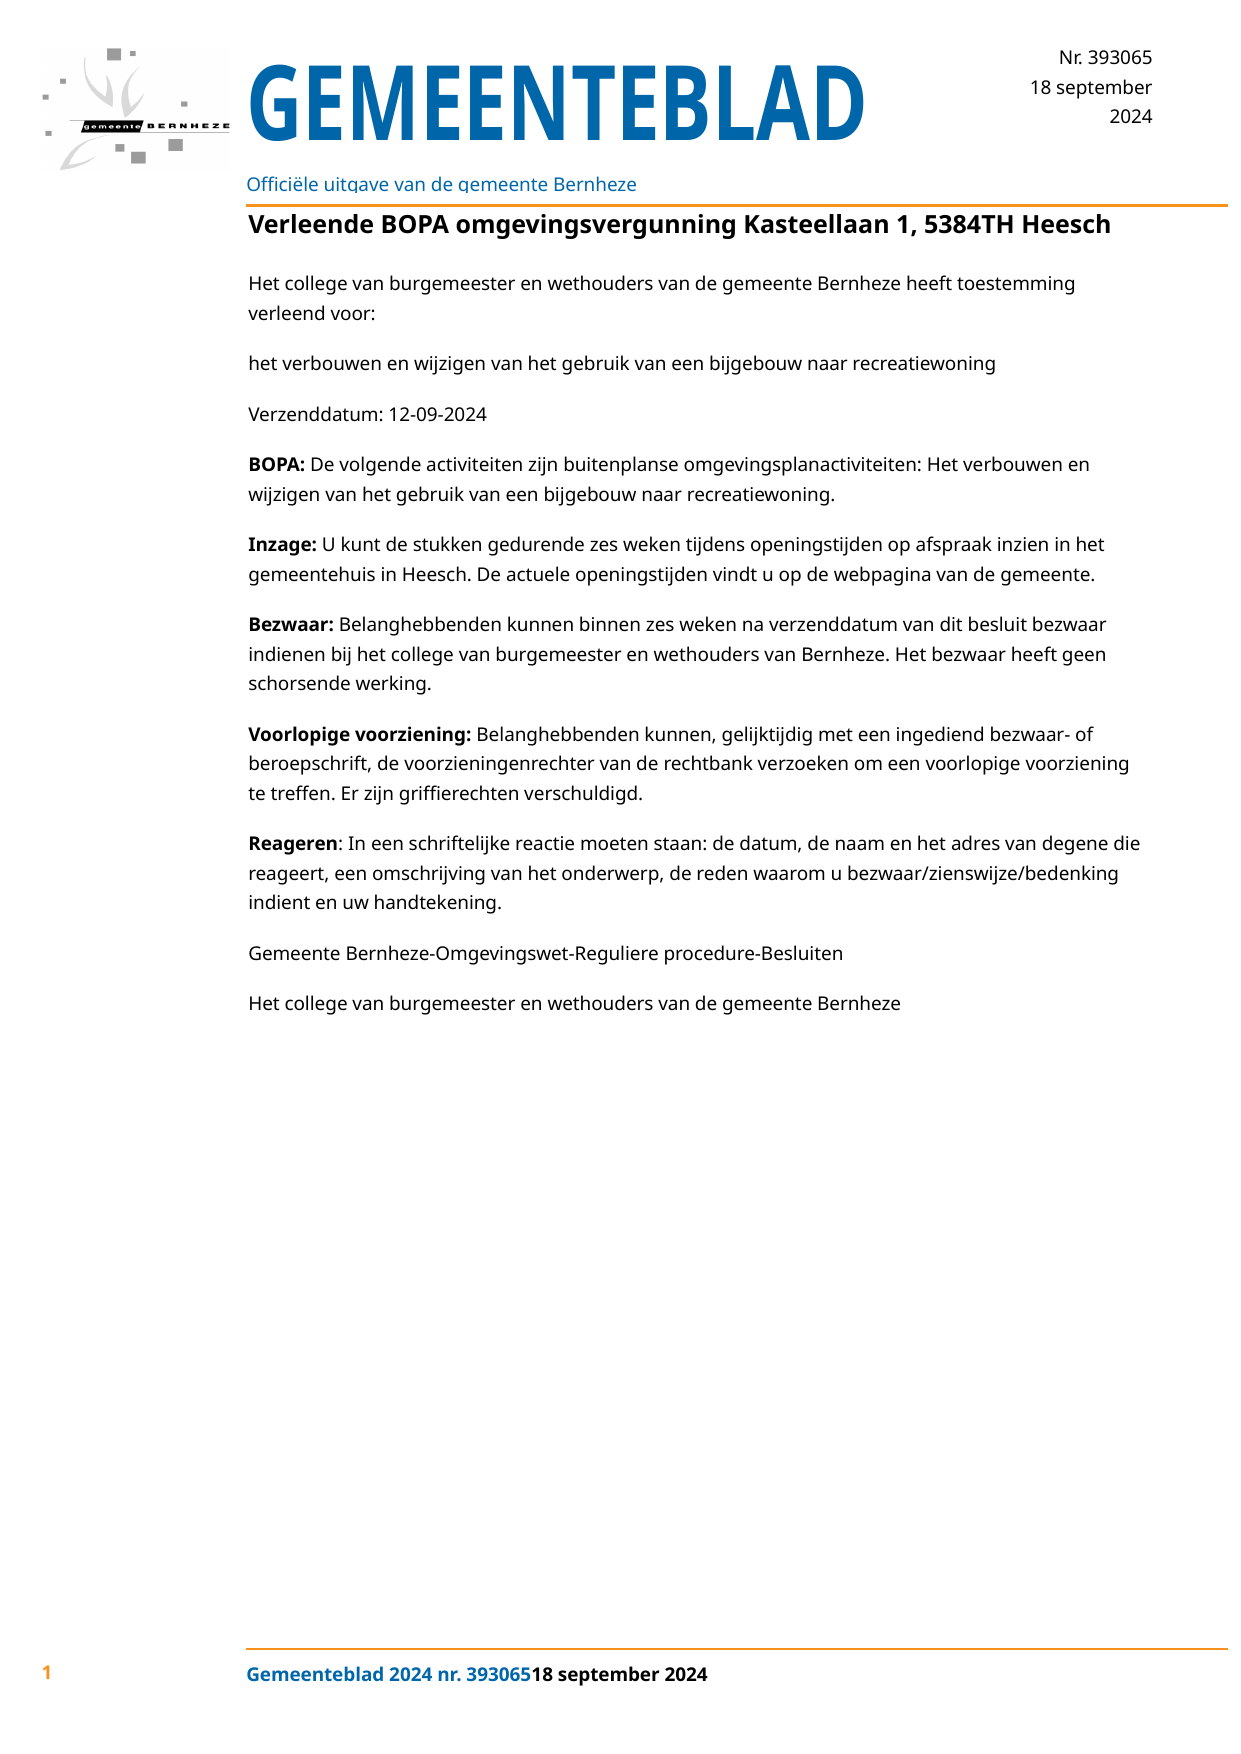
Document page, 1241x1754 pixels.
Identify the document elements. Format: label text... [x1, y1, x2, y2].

text Verleende BOPA omgevingsvergunning Kasteellaan 1, 5384TH Heesch [248, 207, 1152, 241]
text Voorlopige voorziening: Belanghebbenden kunnen, gelijktijdig met een ingediend bezwaar- of beroepschrift, de voorzieningenrechter van de rechtbank verzoeken om een voorlopige voorziening te treffen. Er zijn griffierechten verschuldigd. [248, 721, 1152, 806]
text Gemeente Bernheze-Omgevingswet-Reguliere procedure-Besluiten [248, 940, 1152, 966]
picture [41, 47, 231, 172]
text het verbouwen en wijzigen van het gebruik van een bijgebouw naar recreatiewoning [248, 350, 1152, 376]
text Inzage: U kunt de stukken gedurende zes weken tijdens openingstijden op afspraak inzien in het gemeentehuis in Heesch. De actuele openingstijden vindt u op de webpagina van de gemeente. [248, 531, 1152, 586]
text Bezwaar: Belanghebbenden kunnen binnen zes weken na verzenddatum van dit besluit bezwaar indienen bij het college van burgemeester en wethouders van Bernheze. Het bezwaar heeft geen schorsende werking. [248, 611, 1152, 696]
text Verzenddatum: 12-09-2024 [248, 401, 1152, 426]
text Het college van burgemeester en wethouders van de gemeente Bernheze [248, 990, 1152, 1016]
text Reageren: In een schriftelijke reactie moeten staan: de datum, de naam en het adres van degene die reageert, een omschrijving van het onderwerp, de reden waarom u bezwaar/zienswijze/bedenking indient en uw handtekening. [248, 830, 1152, 915]
text Het college van burgemeester en wethouders van de gemeente Bernheze heeft toestemming verleend voor: [248, 270, 1152, 326]
text BOPA: De volgende activiteiten zijn buitenplanse omgevingsplanactiviteiten: Het verbouwen en wijzigen van het gebruik van een bijgebouw naar recreatiewoning. [248, 451, 1152, 506]
